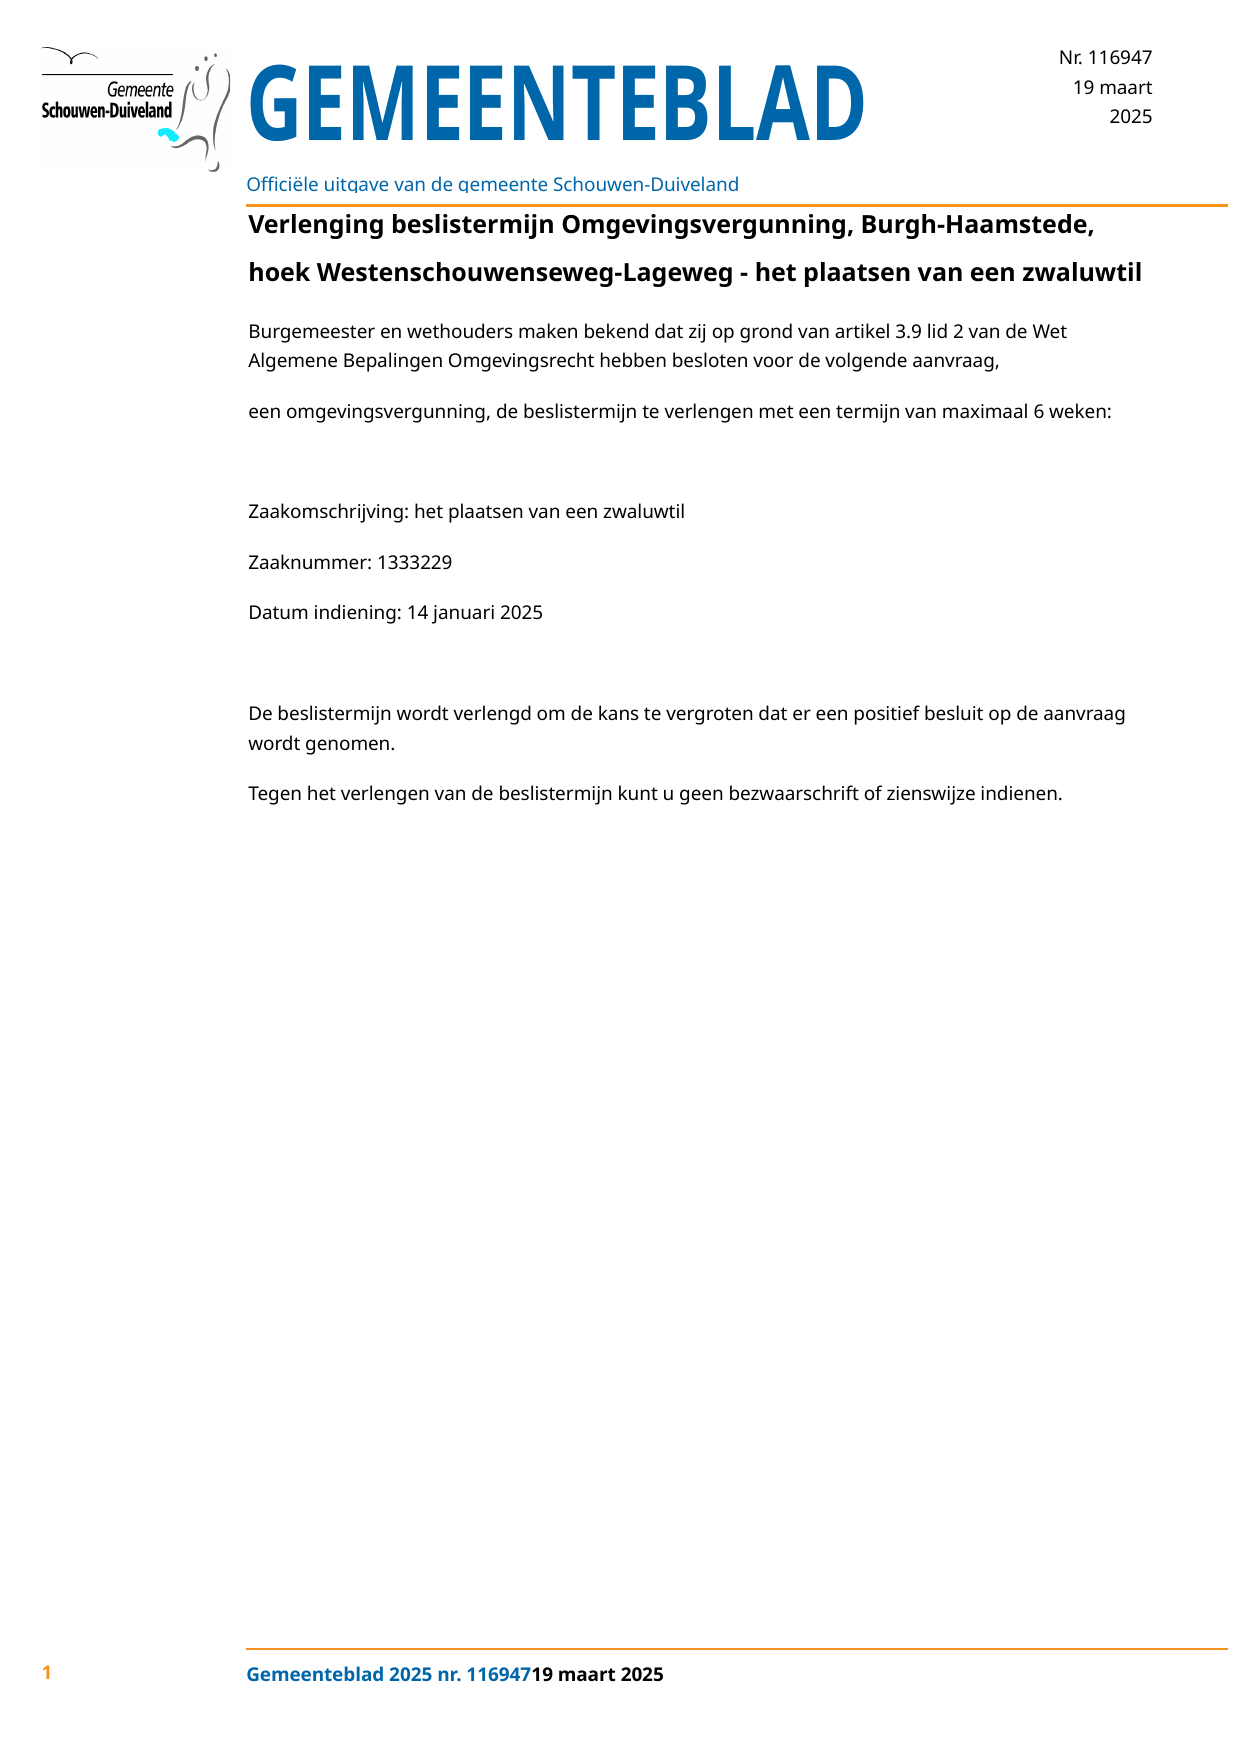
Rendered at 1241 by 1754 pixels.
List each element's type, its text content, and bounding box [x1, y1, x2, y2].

text Zaaknummer: 1333229 [248, 549, 1152, 575]
text Zaakomschrijving: het plaatsen van een zwaluwtil [248, 499, 1152, 524]
text Tegen het verlengen van de beslistermijn kunt u geen bezwaarschrift of zienswijze indienen. [248, 780, 1152, 806]
text een omgevingsvergunning, de beslistermijn te verlengen met een termijn van maximaal 6 weken: [248, 398, 1152, 424]
text De beslistermijn wordt verlengd om de kans te vergroten dat er een positief besluit op de aanvraag wordt genomen. [248, 700, 1152, 756]
picture [41, 47, 231, 172]
text Burgemeester en wethouders maken bekend dat zij op grond van artikel 3.9 lid 2 van de Wet Algemene Bepalingen Omgevingsrecht hebben besloten voor de volgende aanvraag, [248, 318, 1152, 373]
text Verlenging beslistermijn Omgevingsvergunning, Burgh-Haamstede, hoek Westenschouwenseweg-Lageweg - het plaatsen van een zwaluwtil [248, 207, 1152, 288]
text Datum indiening: 14 januari 2025 [248, 599, 1152, 625]
